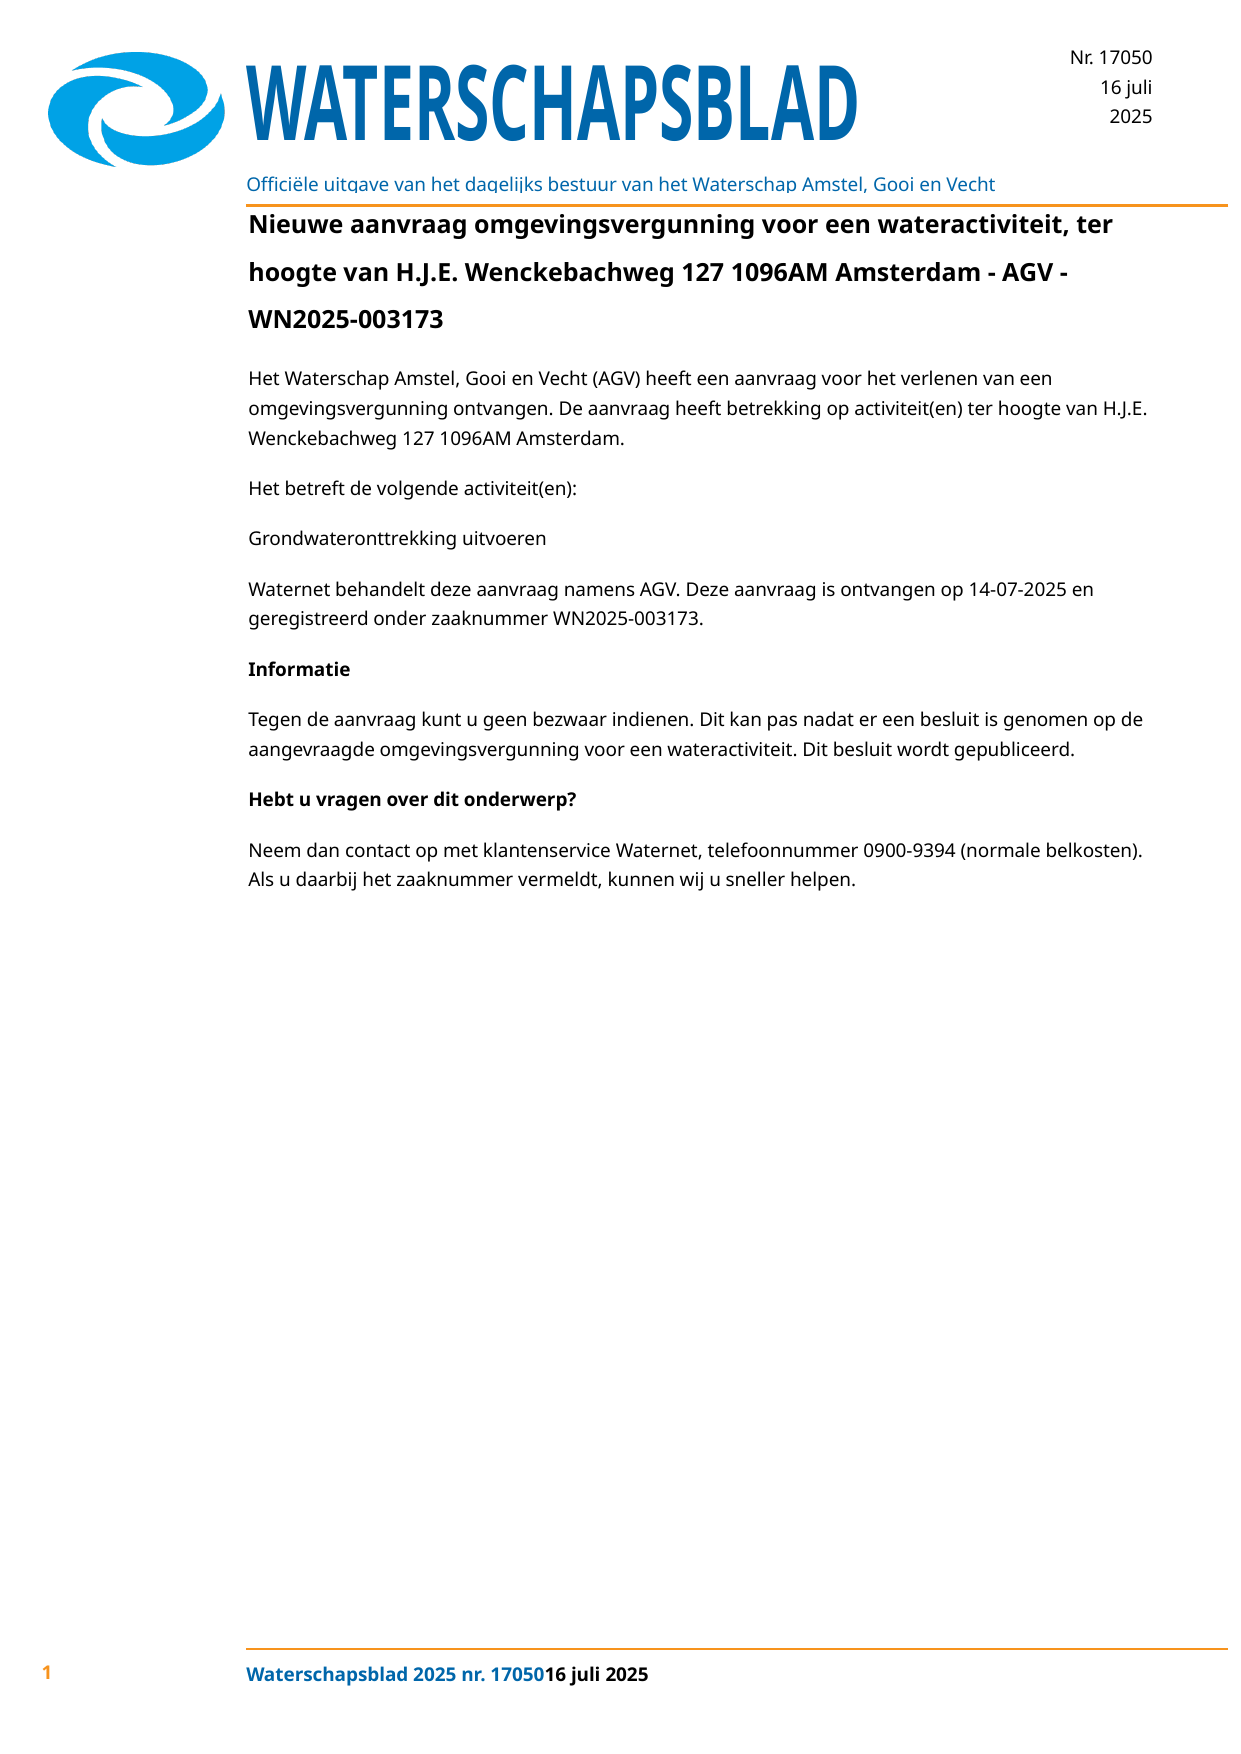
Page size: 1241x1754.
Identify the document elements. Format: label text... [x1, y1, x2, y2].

text Hebt u vragen over dit onderwerp? [248, 786, 1152, 812]
text Waternet behandelt deze aanvraag namens AGV. Deze aanvraag is ontvangen op 14-07-2025 en geregistreerd onder zaaknummer WN2025-003173. [248, 576, 1152, 631]
text Grondwateronttrekking uitvoeren [248, 526, 1152, 551]
text Het betreft de volgende activiteit(en): [248, 475, 1152, 501]
text Neem dan contact op met klantenservice Waternet, telefoonnummer 0900-9394 (normale belkosten). Als u daarbij het zaaknummer vermeldt, kunnen wij u sneller helpen. [248, 837, 1152, 892]
text Nieuwe aanvraag omgevingsvergunning voor een wateractiviteit, ter hoogte van H.J.E. Wenckebachweg 127 1096AM Amsterdam - AGV - WN2025-003173 [248, 207, 1152, 336]
picture [41, 47, 231, 172]
text Informatie [248, 656, 1152, 682]
text Het Waterschap Amstel, Gooi en Vecht (AGV) heeft een aanvraag voor het verlenen van een omgevingsvergunning ontvangen. De aanvraag heeft betrekking op activiteit(en) ter hoogte van H.J.E. Wenckebachweg 127 1096AM Amsterdam. [248, 366, 1152, 450]
text Tegen de aanvraag kunt u geen bezwaar indienen. Dit kan pas nadat er een besluit is genomen op de aangevraagde omgevingsvergunning voor een wateractiviteit. Dit besluit wordt gepubliceerd. [248, 706, 1152, 762]
